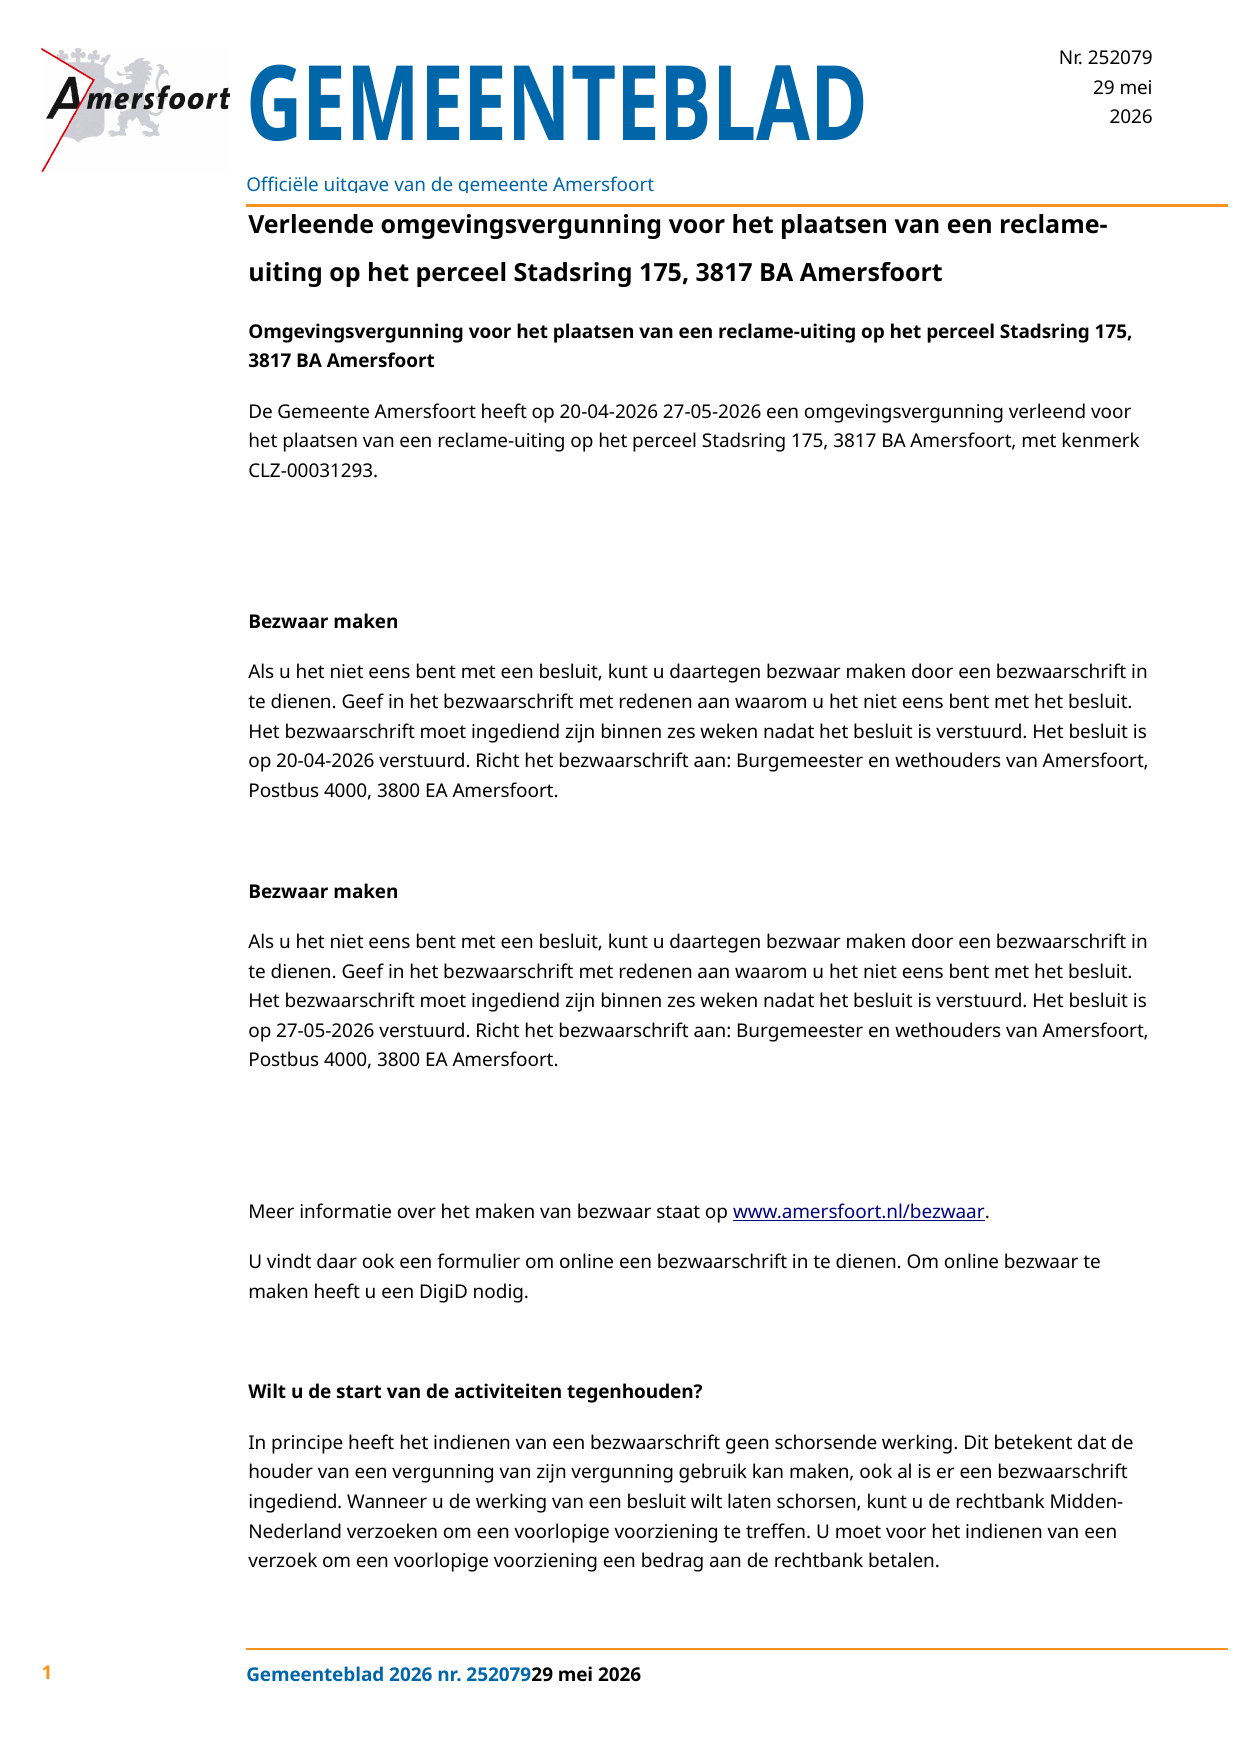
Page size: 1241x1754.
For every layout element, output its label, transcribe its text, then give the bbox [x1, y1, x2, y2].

text Meer informatie over het maken van bezwaar staat op www.amersfoort.nl/bezwaar. [248, 1198, 1152, 1224]
text Bezwaar maken [248, 608, 1152, 634]
text Wilt u de start van de activiteiten tegenhouden? [248, 1379, 1152, 1404]
text Als u het niet eens bent met een besluit, kunt u daartegen bezwaar maken door een bezwaarschrift in te dienen. Geef in het bezwaarschrift met redenen aan waarom u het niet eens bent met het besluit. Het bezwaarschrift moet ingediend zijn binnen zes weken nadat het besluit is verstuurd. Het besluit is op 27-05-2026 verstuurd. Richt het bezwaarschrift aan: Burgemeester en wethouders van Amersfoort, Postbus 4000, 3800 EA Amersfoort. [248, 928, 1152, 1072]
text De Gemeente Amersfoort heeft op 20-04-2026 27-05-2026 een omgevingsvergunning verleend voor het plaatsen van een reclame-uiting op het perceel Stadsring 175, 3817 BA Amersfoort, met kenmerk CLZ-00031293. [248, 398, 1152, 483]
picture [41, 47, 231, 172]
text Bezwaar maken [248, 878, 1152, 904]
text Als u het niet eens bent met een besluit, kunt u daartegen bezwaar maken door een bezwaarschrift in te dienen. Geef in het bezwaarschrift met redenen aan waarom u het niet eens bent met het besluit. Het bezwaarschrift moet ingediend zijn binnen zes weken nadat het besluit is verstuurd. Het besluit is op 20-04-2026 verstuurd. Richt het bezwaarschrift aan: Burgemeester en wethouders van Amersfoort, Postbus 4000, 3800 EA Amersfoort. [248, 659, 1152, 803]
text Verleende omgevingsvergunning voor het plaatsen van een reclame-uiting op het perceel Stadsring 175, 3817 BA Amersfoort [248, 207, 1152, 288]
text Omgevingsvergunning voor het plaatsen van een reclame-uiting op het perceel Stadsring 175, 3817 BA Amersfoort [248, 318, 1152, 373]
text In principe heeft het indienen van een bezwaarschrift geen schorsende werking. Dit betekent dat de houder van een vergunning van zijn vergunning gebruik kan maken, ook al is er een bezwaarschrift ingediend. Wanneer u de werking van een besluit wilt laten schorsen, kunt u de rechtbank Midden-Nederland verzoeken om een voorlopige voorziening te treffen. U moet voor het indienen van een verzoek om een voorlopige voorziening een bedrag aan de rechtbank betalen. [248, 1429, 1152, 1573]
text U vindt daar ook een formulier om online een bezwaarschrift in te dienen. Om online bezwaar te maken heeft u een DigiD nodig. [248, 1248, 1152, 1304]
